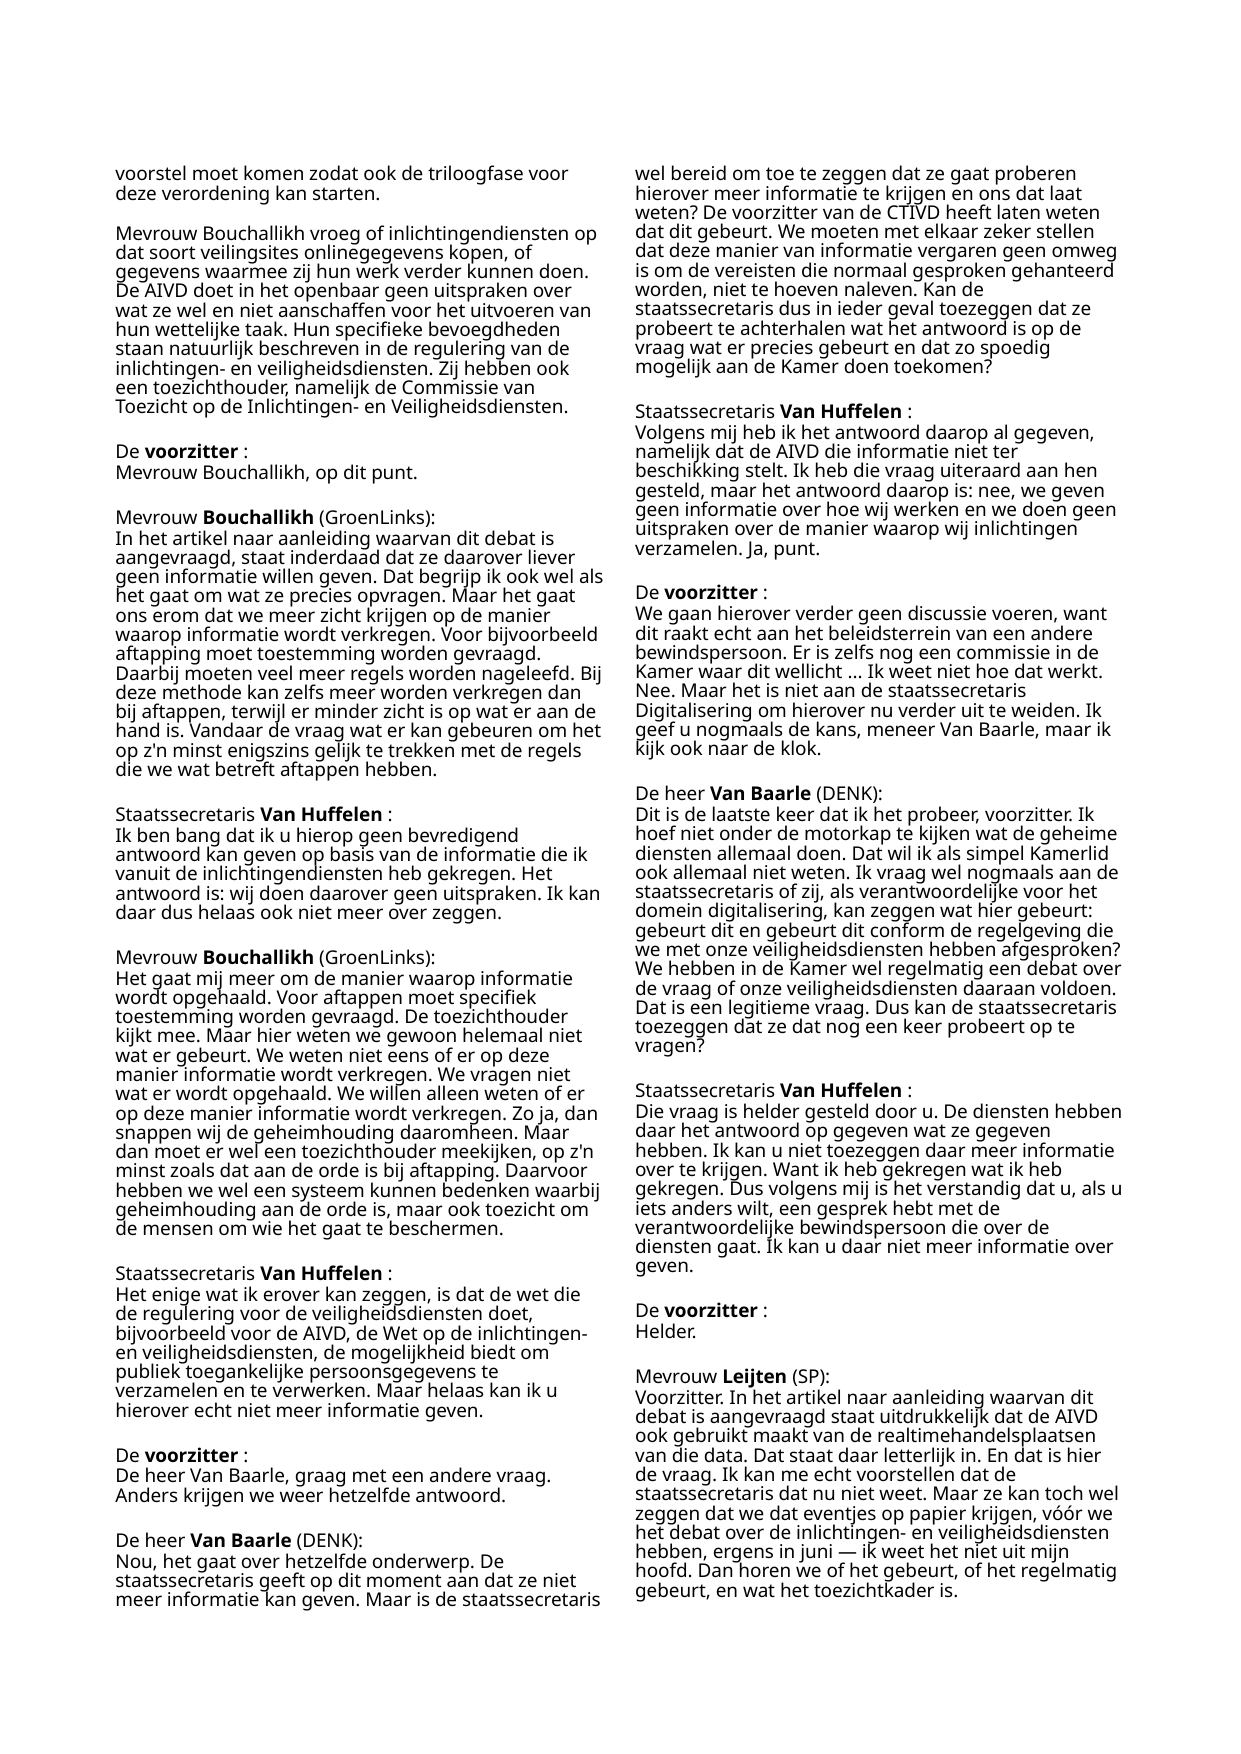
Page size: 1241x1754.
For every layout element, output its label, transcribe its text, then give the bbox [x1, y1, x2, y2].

text Het gaat mij meer om de manier waarop informatie wordt opgehaald. Voor aftappen moet specifiek toestemming worden gevraagd. De toezichthouder kijkt mee. Maar hier weten we gewoon helemaal niet wat er gebeurt. We weten niet eens of er op deze manier informatie wordt verkregen. We vragen niet wat er wordt opgehaald. We willen alleen weten of er op deze manier informatie wordt verkregen. Zo ja, dan snappen wij de geheimhouding daaromheen. Maar dan moet er wel een toezichthouder meekijken, op z'n minst zoals dat aan de orde is bij aftapping. Daarvoor hebben we wel een systeem kunnen bedenken waarbij geheimhouding aan de orde is, maar ook toezicht om de mensen om wie het gaat te beschermen. [115, 970, 605, 1239]
text Mevrouw Bouchallikh vroeg of inlichtingendiensten op dat soort veilingsites onlinegegevens kopen, of gegevens waarmee zij hun werk verder kunnen doen. De AIVD doet in het openbaar geen uitspraken over wat ze wel en niet aanschaffen voor het uitvoeren van hun wettelijke taak. Hun specifieke bevoegdheden staan natuurlijk beschreven in de regulering van de inlichtingen- en veiligheidsdiensten. Zij hebben ook een toezichthouder, namelijk de Commissie van Toezicht op de Inlichtingen- en Veiligheidsdiensten. [115, 224, 605, 417]
text Het enige wat ik erover kan zeggen, is dat de wet die de regulering voor de veiligheidsdiensten doet, bijvoorbeeld voor de AIVD, de Wet op de inlichtingen- en veiligheidsdiensten, de mogelijkheid biedt om publiek toegankelijke persoonsgegevens te verzamelen en te verwerken. Maar helaas kan ik u hierover echt niet meer informatie geven. [115, 1286, 605, 1421]
text voorstel moet komen zodat ook de triloogfase voor deze verordening kan starten. [115, 165, 605, 204]
text Voorzitter. In het artikel naar aanleiding waarvan dit debat is aangevraagd staat uitdrukkelijk dat de AIVD ook gebruikt maakt van de realtimehandelsplaatsen van die data. Dat staat daar letterlijk in. En dat is hier de vraag. Ik kan me echt voorstellen dat de staatssecretaris dat nu niet weet. Maar ze kan toch wel zeggen dat we dat eventjes op papier krijgen, vóór we het debat over de inlichtingen- en veiligheidsdiensten hebben, ergens in juni — ik weet het niet uit mijn hoofd. Dan horen we of het gebeurt, of het regelmatig gebeurt, en wat het toezichtkader is. [635, 1389, 1125, 1601]
text wel bereid om toe te zeggen dat ze gaat proberen hierover meer informatie te krijgen en ons dat laat weten? De voorzitter van de CTIVD heeft laten weten dat dit gebeurt. We moeten met elkaar zeker stellen dat deze manier van informatie vergaren geen omweg is om de vereisten die normaal gesproken gehanteerd worden, niet te hoeven naleven. Kan de staatssecretaris dus in ieder geval toezeggen dat ze probeert te achterhalen wat het antwoord is op de vraag wat er precies gebeurt en dat zo spoedig mogelijk aan de Kamer doen toekomen? [635, 165, 1125, 377]
text Staatssecretaris Van Huffelen : [635, 1077, 1125, 1103]
text De voorzitter : [635, 1297, 1125, 1323]
text De heer Van Baarle, graag met een andere vraag. Anders krijgen we weer hetzelfde antwoord. [115, 1467, 605, 1506]
text Staatssecretaris Van Huffelen : [115, 801, 605, 827]
text De voorzitter : [115, 1442, 605, 1467]
text Staatssecretaris Van Huffelen : [635, 398, 1125, 424]
text De voorzitter : [115, 438, 605, 464]
text In het artikel naar aanleiding waarvan dit debat is aangevraagd, staat inderdaad dat ze daarover liever geen informatie willen geven. Dat begrijp ik ook wel als het gaat om wat ze precies opvragen. Maar het gaat ons erom dat we meer zicht krijgen op de manier waarop informatie wordt verkregen. Voor bijvoorbeeld aftapping moet toestemming worden gevraagd. Daarbij moeten veel meer regels worden nageleefd. Bij deze methode kan zelfs meer worden verkregen dan bij aftappen, terwijl er minder zicht is op wat er aan de hand is. Vandaar de vraag wat er kan gebeuren om het op z'n minst enigszins gelijk te trekken met de regels die we wat betreft aftappen hebben. [115, 530, 605, 780]
text Mevrouw Bouchallikh (GroenLinks): [115, 944, 605, 970]
text Ik ben bang dat ik u hierop geen bevredigend antwoord kan geven op basis van de informatie die ik vanuit de inlichtingendiensten heb gekregen. Het antwoord is: wij doen daarover geen uitspraken. Ik kan daar dus helaas ook niet meer over zeggen. [115, 827, 605, 923]
text De voorzitter : [635, 579, 1125, 605]
text We gaan hierover verder geen discussie voeren, want dit raakt echt aan het beleidsterrein van een andere bewindspersoon. Er is zelfs nog een commissie in de Kamer waar dit wellicht ... Ik weet niet hoe dat werkt. Nee. Maar het is niet aan de staatssecretaris Digitalisering om hierover nu verder uit te weiden. Ik geef u nogmaals de kans, meneer Van Baarle, maar ik kijk ook naar de klok. [635, 605, 1125, 759]
text Helder. [635, 1323, 1125, 1342]
text Mevrouw Bouchallikh, op dit punt. [115, 464, 605, 483]
text De heer Van Baarle (DENK): [115, 1527, 605, 1553]
text Volgens mij heb ik het antwoord daarop al gegeven, namelijk dat de AIVD die informatie niet ter beschikking stelt. Ik heb die vraag uiteraard aan hen gesteld, maar het antwoord daarop is: nee, we geven geen informatie over hoe wij werken en we doen geen uitspraken over de manier waarop wij inlichtingen verzamelen. Ja, punt. [635, 424, 1125, 559]
text De heer Van Baarle (DENK): [635, 780, 1125, 806]
text Dit is de laatste keer dat ik het probeer, voorzitter. Ik hoef niet onder de motorkap te kijken wat de geheime diensten allemaal doen. Dat wil ik als simpel Kamerlid ook allemaal niet weten. Ik vraag wel nogmaals aan de staatssecretaris of zij, als verantwoordelijke voor het domein digitalisering, kan zeggen wat hier gebeurt: gebeurt dit en gebeurt dit conform de regelgeving die we met onze veiligheidsdiensten hebben afgesproken? We hebben in de Kamer wel regelmatig een debat over de vraag of onze veiligheidsdiensten daaraan voldoen. Dat is een legitieme vraag. Dus kan de staatssecretaris toezeggen dat ze dat nog een keer probeert op te vragen? [635, 806, 1125, 1057]
text Mevrouw Leijten (SP): [635, 1363, 1125, 1389]
text Die vraag is helder gesteld door u. De diensten hebben daar het antwoord op gegeven wat ze gegeven hebben. Ik kan u niet toezeggen daar meer informatie over te krijgen. Want ik heb gekregen wat ik heb gekregen. Dus volgens mij is het verstandig dat u, als u iets anders wilt, een gesprek hebt met de verantwoordelijke bewindspersoon die over de diensten gaat. Ik kan u daar niet meer informatie over geven. [635, 1103, 1125, 1277]
text Staatssecretaris Van Huffelen : [115, 1260, 605, 1286]
text Mevrouw Bouchallikh (GroenLinks): [115, 504, 605, 530]
text Nou, het gaat over hetzelfde onderwerp. De staatssecretaris geeft op dit moment aan dat ze niet meer informatie kan geven. Maar is de staatssecretaris [115, 1553, 605, 1610]
